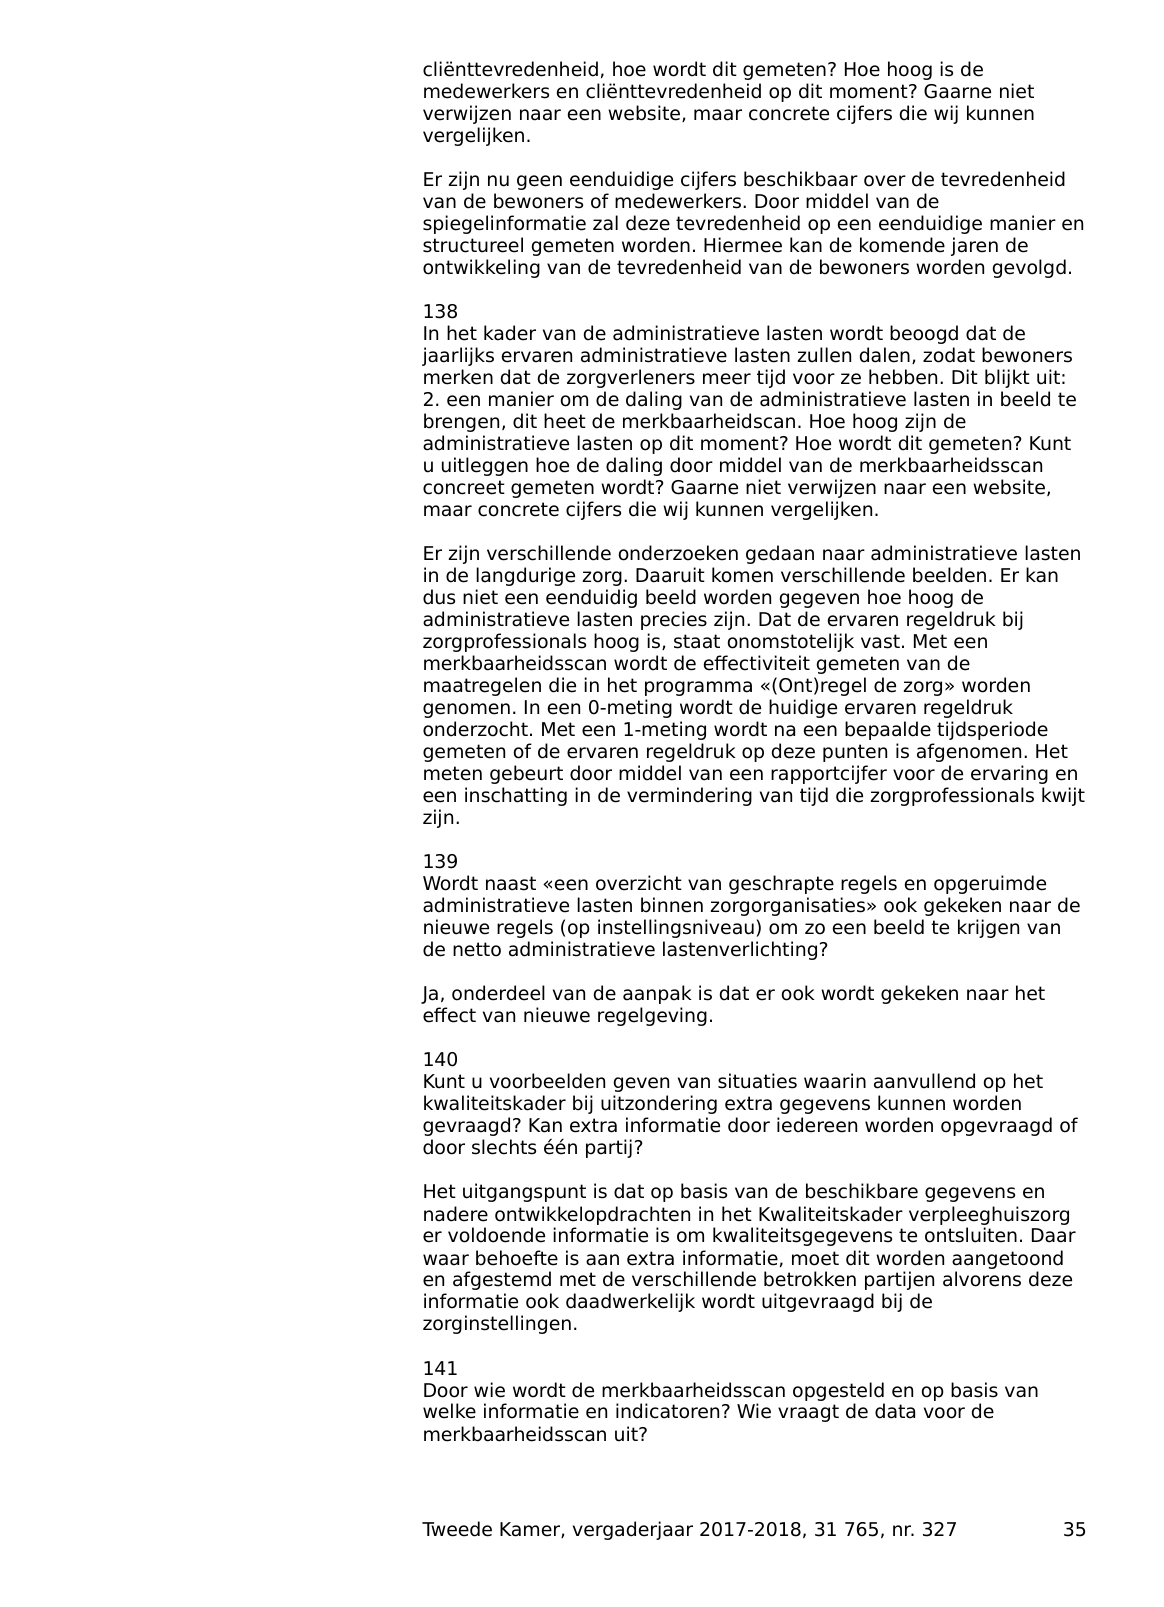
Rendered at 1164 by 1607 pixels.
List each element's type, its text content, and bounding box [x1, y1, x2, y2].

text Wordt naast «een overzicht van geschrapte regels en opgeruimde administratieve lasten binnen zorgorganisaties» ook gekeken naar de nieuwe regels (op instellingsniveau) om zo een beeld te krijgen van de netto administratieve lastenverlichting? [422, 873, 1087, 961]
text Ja, onderdeel van de aanpak is dat er ook wordt gekeken naar het effect van nieuwe regelgeving. [422, 983, 1087, 1027]
text cliënttevredenheid, hoe wordt dit gemeten? Hoe hoog is de medewerkers en cliënttevredenheid op dit moment? Gaarne niet verwijzen naar een website, maar concrete cijfers die wij kunnen vergelijken. [422, 59, 1087, 147]
text Kunt u voorbeelden geven van situaties waarin aanvullend op het kwaliteitskader bij uitzondering extra gegevens kunnen worden gevraagd? Kan extra informatie door iedereen worden opgevraagd of door slechts één partij? [422, 1071, 1087, 1159]
text 140 [422, 1049, 1087, 1071]
text 141 [422, 1357, 1087, 1379]
text 139 [422, 851, 1087, 873]
text Er zijn nu geen eenduidige cijfers beschikbaar over de tevredenheid van de bewoners of medewerkers. Door middel van de spiegelinformatie zal deze tevredenheid op een eenduidige manier en structureel gemeten worden. Hiermee kan de komende jaren de ontwikkeling van de tevredenheid van de bewoners worden gevolgd. [422, 169, 1087, 279]
text 138 [422, 301, 1087, 323]
text Het uitgangspunt is dat op basis van de beschikbare gegevens en nadere ontwikkelopdrachten in het Kwaliteitskader verpleeghuiszorg er voldoende informatie is om kwaliteitsgegevens te ontsluiten. Daar waar behoefte is aan extra informatie, moet dit worden aangetoond en afgestemd met de verschillende betrokken partijen alvorens deze informatie ook daadwerkelijk wordt uitgevraagd bij de zorginstellingen. [422, 1181, 1087, 1335]
text Door wie wordt de merkbaarheidsscan opgesteld en op basis van welke informatie en indicatoren? Wie vraagt de data voor de merkbaarheidsscan uit? [422, 1379, 1087, 1445]
text In het kader van de administratieve lasten wordt beoogd dat de jaarlijks ervaren administratieve lasten zullen dalen, zodat bewoners merken dat de zorgverleners meer tijd voor ze hebben. Dit blijkt uit: 2. een manier om de daling van de administratieve lasten in beeld te brengen, dit heet de merkbaarheidscan. Hoe hoog zijn de administratieve lasten op dit moment? Hoe wordt dit gemeten? Kunt u uitleggen hoe de daling door middel van de merkbaarheidsscan concreet gemeten wordt? Gaarne niet verwijzen naar een website, maar concrete cijfers die wij kunnen vergelijken. [422, 323, 1087, 521]
text Er zijn verschillende onderzoeken gedaan naar administratieve lasten in de langdurige zorg. Daaruit komen verschillende beelden. Er kan dus niet een eenduidig beeld worden gegeven hoe hoog de administratieve lasten precies zijn. Dat de ervaren regeldruk bij zorgprofessionals hoog is, staat onomstotelijk vast. Met een merkbaarheidsscan wordt de effectiviteit gemeten van de maatregelen die in het programma «(Ont)regel de zorg» worden genomen. In een 0-meting wordt de huidige ervaren regeldruk onderzocht. Met een 1-meting wordt na een bepaalde tijdsperiode gemeten of de ervaren regeldruk op deze punten is afgenomen. Het meten gebeurt door middel van een rapportcijfer voor de ervaring en een inschatting in de vermindering van tijd die zorgprofessionals kwijt zijn. [422, 543, 1087, 829]
